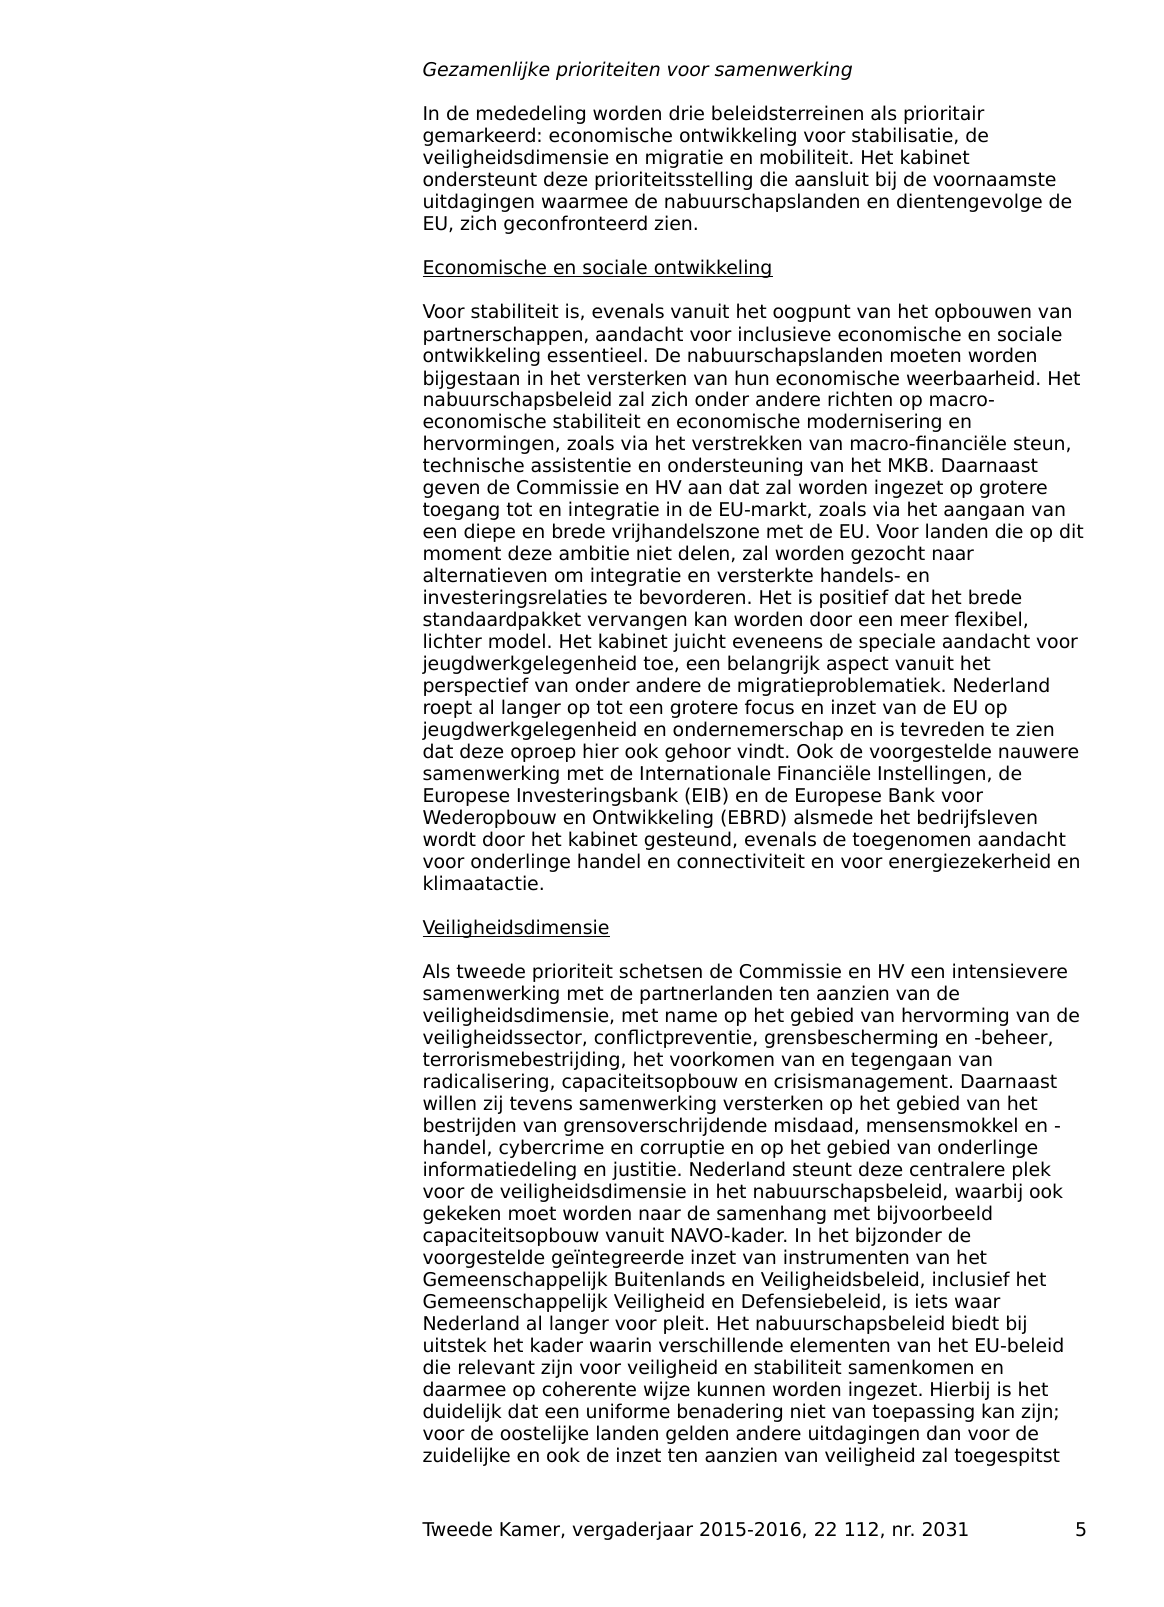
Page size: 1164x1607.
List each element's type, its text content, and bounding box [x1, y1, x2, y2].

text In de mededeling worden drie beleidsterreinen als prioritair gemarkeerd: economische ontwikkeling voor stabilisatie, de veiligheidsdimensie en migratie en mobiliteit. Het kabinet ondersteunt deze prioriteitsstelling die aansluit bij de voornaamste uitdagingen waarmee de nabuurschapslanden en dientengevolge de EU, zich geconfronteerd zien. [422, 103, 1087, 235]
subtitle Economische en sociale ontwikkeling [422, 257, 1087, 279]
text Als tweede prioriteit schetsen de Commissie en HV een intensievere samenwerking met de partnerlanden ten aanzien van de veiligheidsdimensie, met name op het gebied van hervorming van de veiligheidssector, conflictpreventie, grensbescherming en -beheer, terrorismebestrijding, het voorkomen van en tegengaan van radicalisering, capaciteitsopbouw en crisismanagement. Daarnaast willen zij tevens samenwerking versterken op het gebied van het bestrijden van grensoverschrijdende misdaad, mensensmokkel en -handel, cybercrime en corruptie en op het gebied van onderlinge informatiedeling en justitie. Nederland steunt deze centralere plek voor de veiligheidsdimensie in het nabuurschapsbeleid, waarbij ook gekeken moet worden naar de samenhang met bijvoorbeeld capaciteitsopbouw vanuit NAVO-kader. In het bijzonder de voorgestelde geïntegreerde inzet van instrumenten van het Gemeenschappelijk Buitenlands en Veiligheidsbeleid, inclusief het Gemeenschappelijk Veiligheid en Defensiebeleid, is iets waar Nederland al langer voor pleit. Het nabuurschapsbeleid biedt bij uitstek het kader waarin verschillende elementen van het EU-beleid die relevant zijn voor veiligheid en stabiliteit samenkomen en daarmee op coherente wijze kunnen worden ingezet. Hierbij is het duidelijk dat een uniforme benadering niet van toepassing kan zijn; voor de oostelijke landen gelden andere uitdagingen dan voor de zuidelijke en ook de inzet ten aanzien van veiligheid zal toegespitst [422, 961, 1087, 1467]
text Voor stabiliteit is, evenals vanuit het oogpunt van het opbouwen van partnerschappen, aandacht voor inclusieve economische en sociale ontwikkeling essentieel. De nabuurschapslanden moeten worden bijgestaan in het versterken van hun economische weerbaarheid. Het nabuurschapsbeleid zal zich onder andere richten op macro-economische stabiliteit en economische modernisering en hervormingen, zoals via het verstrekken van macro-financiële steun, technische assistentie en ondersteuning van het MKB. Daarnaast geven de Commissie en HV aan dat zal worden ingezet op grotere toegang tot en integratie in de EU-markt, zoals via het aangaan van een diepe en brede vrijhandelszone met de EU. Voor landen die op dit moment deze ambitie niet delen, zal worden gezocht naar alternatieven om integratie en versterkte handels- en investeringsrelaties te bevorderen. Het is positief dat het brede standaardpakket vervangen kan worden door een meer flexibel, lichter model. Het kabinet juicht eveneens de speciale aandacht voor jeugdwerkgelegenheid toe, een belangrijk aspect vanuit het perspectief van onder andere de migratieproblematiek. Nederland roept al langer op tot een grotere focus en inzet van de EU op jeugdwerkgelegenheid en ondernemerschap en is tevreden te zien dat deze oproep hier ook gehoor vindt. Ook de voorgestelde nauwere samenwerking met de Internationale Financiële Instellingen, de Europese Investeringsbank (EIB) en de Europese Bank voor Wederopbouw en Ontwikkeling (EBRD) alsmede het bedrijfsleven wordt door het kabinet gesteund, evenals de toegenomen aandacht voor onderlinge handel en connectiviteit en voor energiezekerheid en klimaatactie. [422, 301, 1087, 895]
subtitle Gezamenlijke prioriteiten voor samenwerking [422, 59, 1087, 81]
subtitle Veiligheidsdimensie [422, 917, 1087, 939]
